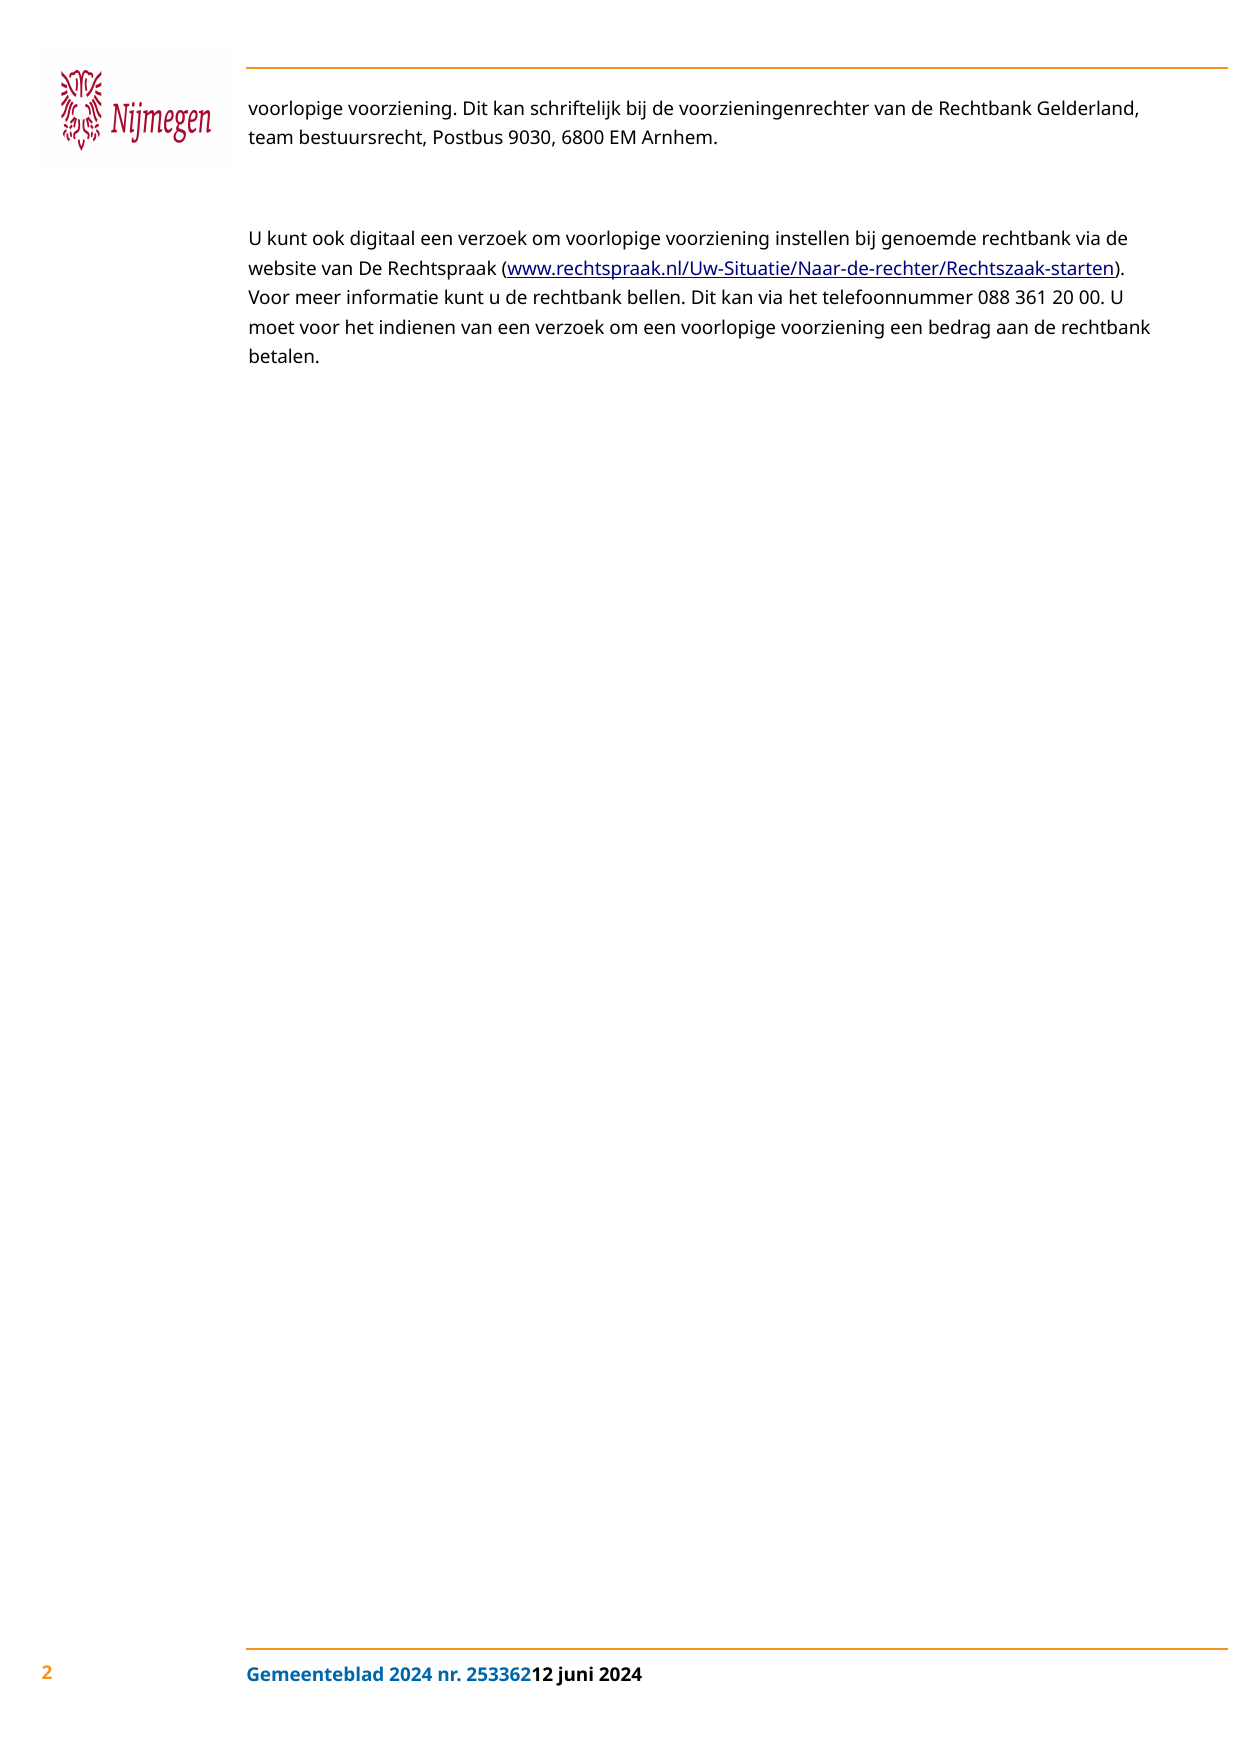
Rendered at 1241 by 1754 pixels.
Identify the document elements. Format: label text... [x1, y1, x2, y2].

picture [41, 47, 231, 172]
text U kunt ook digitaal een verzoek om voorlopige voorziening instellen bij genoemde rechtbank via de website van De Rechtspraak (www.rechtspraak.nl/Uw-Situatie/Naar-de-rechter/Rechtszaak-starten). Voor meer informatie kunt u de rechtbank bellen. Dit kan via het telefoonnummer 088 361 20 00. U moet voor het indienen van een verzoek om een voorlopige voorziening een bedrag aan de rechtbank betalen. [248, 225, 1152, 369]
text voorlopige voorziening. Dit kan schriftelijk bij de voorzieningenrechter van de Rechtbank Gelderland, team bestuursrecht, Postbus 9030, 6800 EM Arnhem. [248, 95, 1152, 150]
